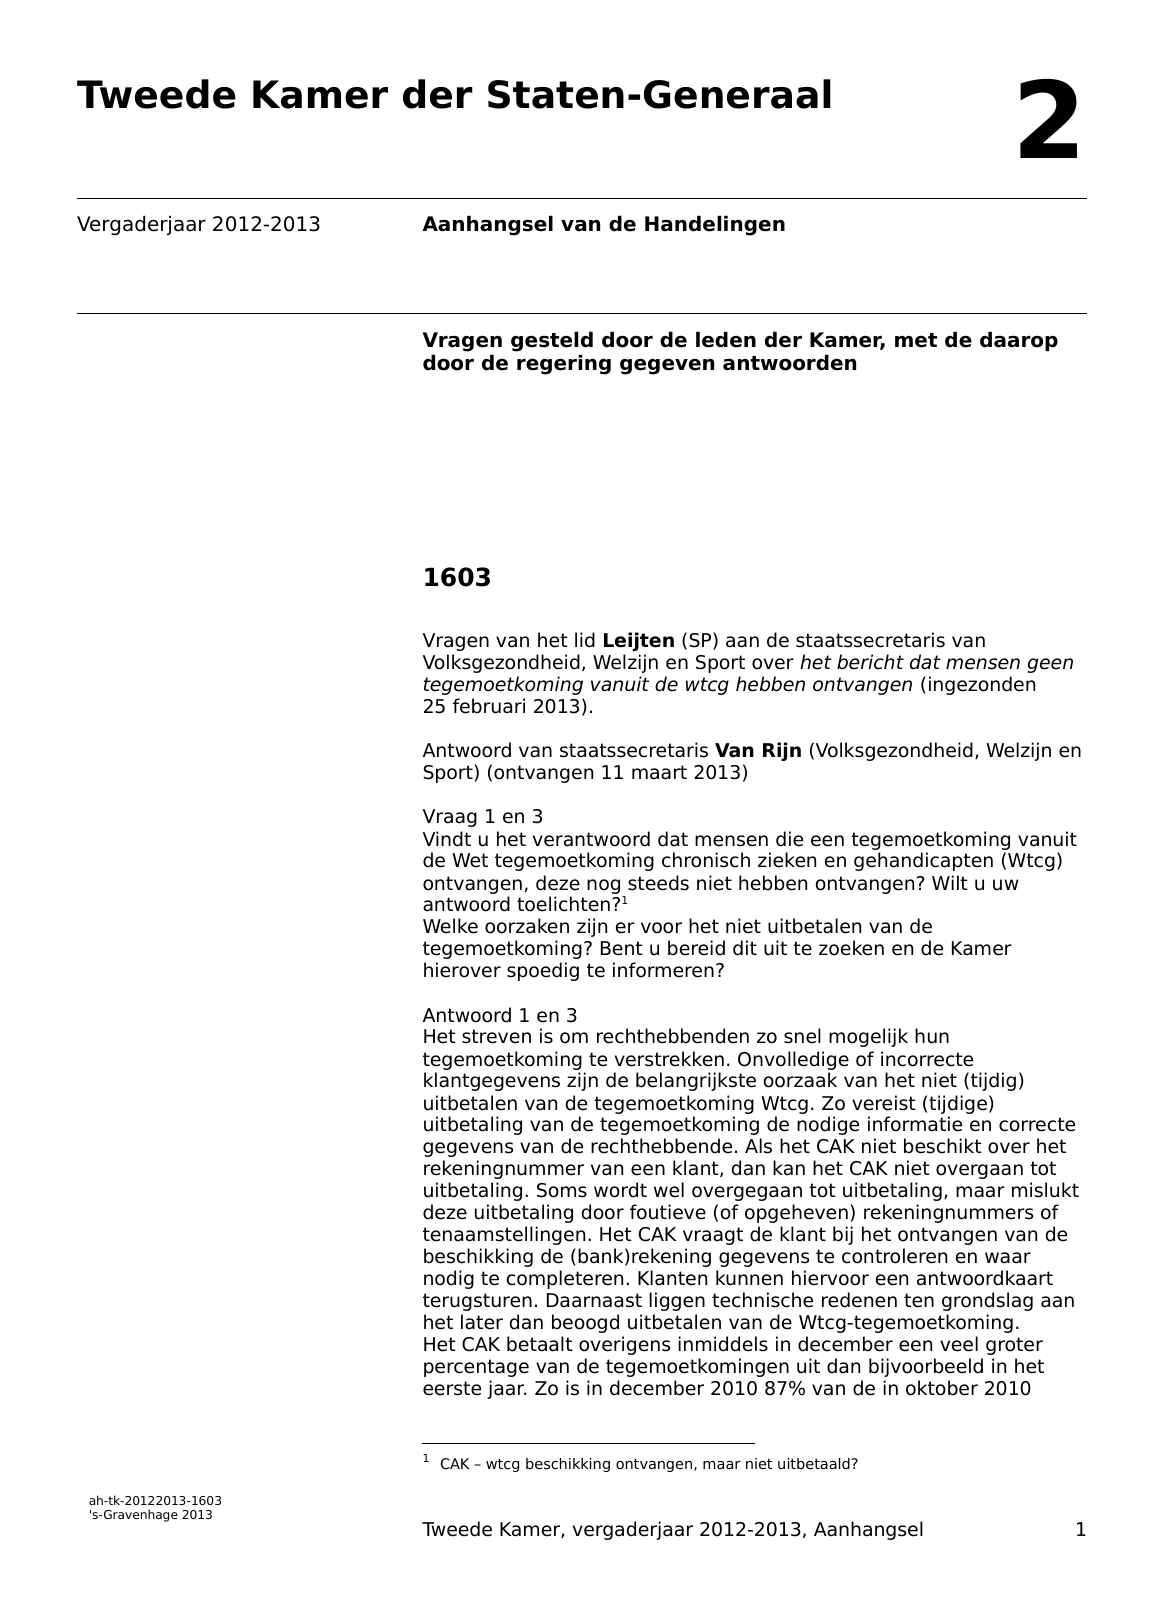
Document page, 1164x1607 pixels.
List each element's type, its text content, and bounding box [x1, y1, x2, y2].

table_cell [77, 314, 422, 375]
text Vragen van het lid Leijten (SP) aan de staatssecretaris van Volksgezondheid, Welzijn en Sport over het bericht dat mensen geen tegemoetkoming vanuit de wtcg hebben ontvangen (ingezonden 25 februari 2013). [422, 630, 1087, 718]
text CAK – wtcg beschikking ontvangen, maar niet uitbetaald? [422, 1452, 1087, 1474]
text Vraag 1 en 3 [422, 806, 1087, 828]
table_cell Aanhangsel van de Handelingen [422, 199, 1087, 313]
text Vindt u het verantwoord dat mensen die een tegemoetkoming vanuit de Wet tegemoetkoming chronisch zieken en gehandicapten (Wtcg) ontvangen, deze nog steeds niet hebben ontvangen? Wilt u uw antwoord toelichten? [422, 828, 1087, 916]
text Het streven is om rechthebbenden zo snel mogelijk hun tegemoetkoming te verstrekken. Onvolledige of incorrecte klantgegevens zijn de belangrijkste oorzaak van het niet (tijdig) uitbetalen van de tegemoetkoming Wtcg. Zo vereist (tijdige) uitbetaling van de tegemoetkoming de nodige informatie en correcte gegevens van de rechthebbende. Als het CAK niet beschikt over het rekeningnummer van een klant, dan kan het CAK niet overgaan tot uitbetaling. Soms wordt wel overgegaan tot uitbetaling, maar mislukt deze uitbetaling door foutieve (of opgeheven) rekeningnummers of tenaamstellingen. Het CAK vraagt de klant bij het ontvangen van de beschikking de (bank)rekening gegevens te controleren en waar nodig te completeren. Klanten kunnen hiervoor een antwoordkaart terugsturen. Daarnaast liggen technische redenen ten grondslag aan het later dan beoogd uitbetalen van de Wtcg-tegemoetkoming. [422, 1026, 1087, 1334]
table_cell Vergaderjaar 2012-2013 [77, 199, 422, 313]
table_header Tweede Kamer der Staten-Generaal [77, 59, 886, 198]
text Het CAK betaalt overigens inmiddels in december een veel groter percentage van de tegemoetkomingen uit dan bijvoorbeeld in het eerste jaar. Zo is in december 2010 87% van de in oktober 2010 [422, 1334, 1087, 1400]
text ah-tk-20122013-1603 [88, 1494, 323, 1508]
text Antwoord van staatssecretaris Van Rijn (Volksgezondheid, Welzijn en Sport) (ontvangen 11 maart 2013) [422, 740, 1087, 784]
text Welke oorzaken zijn er voor het niet uitbetalen van de tegemoetkoming? Bent u bereid dit uit te zoeken en de Kamer hierover spoedig te informeren? [422, 916, 1087, 982]
text Antwoord 1 en 3 [422, 1004, 1087, 1026]
table_cell Vragen gesteld door de leden der Kamer, met de daarop door de regering gegeven antwoorden [422, 314, 1087, 375]
text 's-Gravenhage 2013 [88, 1508, 323, 1522]
text 1603 [422, 563, 1087, 592]
table_header 2 [886, 59, 1087, 198]
